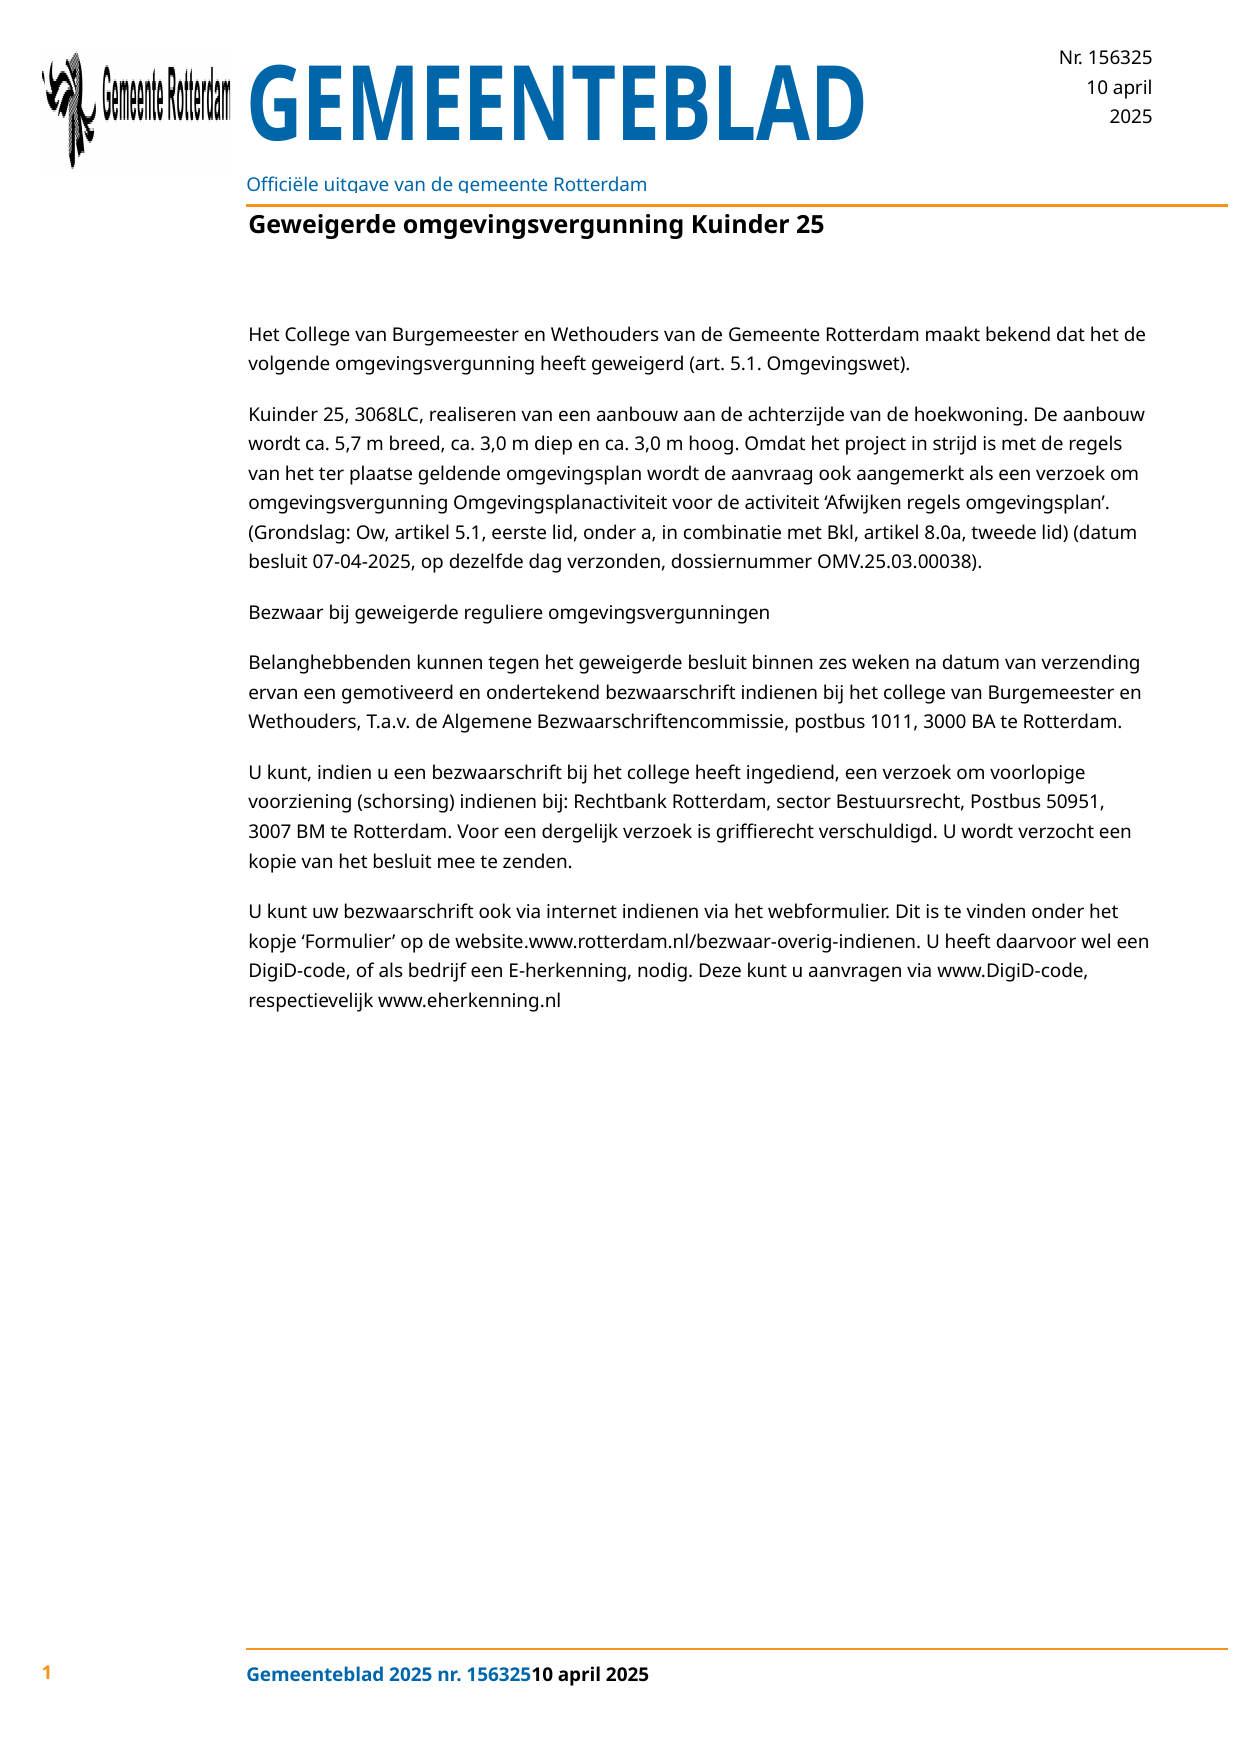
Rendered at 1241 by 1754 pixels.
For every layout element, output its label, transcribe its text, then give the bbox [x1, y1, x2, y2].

text U kunt, indien u een bezwaarschrift bij het college heeft ingediend, een verzoek om voorlopige voorziening (schorsing) indienen bij: Rechtbank Rotterdam, sector Bestuursrecht, Postbus 50951, 3007 BM te Rotterdam. Voor een dergelijk verzoek is griffierecht verschuldigd. U wordt verzocht een kopie van het besluit mee te zenden. [248, 759, 1152, 873]
picture [41, 47, 231, 172]
text Geweigerde omgevingsvergunning Kuinder 25 [248, 207, 1152, 241]
text Het College van Burgemeester en Wethouders van de Gemeente Rotterdam maakt bekend dat het de volgende omgevingsvergunning heeft geweigerd (art. 5.1. Omgevingswet). [248, 321, 1152, 376]
text Belanghebbenden kunnen tegen het geweigerde besluit binnen zes weken na datum van verzending ervan een gemotiveerd en ondertekend bezwaarschrift indienen bij het college van Burgemeester en Wethouders, T.a.v. de Algemene Bezwaarschriftencommissie, postbus 1011, 3000 BA te Rotterdam. [248, 649, 1152, 734]
text Bezwaar bij geweigerde reguliere omgevingsvergunningen [248, 599, 1152, 625]
text Kuinder 25, 3068LC, realiseren van een aanbouw aan de achterzijde van de hoekwoning. De aanbouw wordt ca. 5,7 m breed, ca. 3,0 m diep en ca. 3,0 m hoog. Omdat het project in strijd is met de regels van het ter plaatse geldende omgevingsplan wordt de aanvraag ook aangemerkt als een verzoek om omgevingsvergunning Omgevingsplanactiviteit voor de activiteit ‘Afwijken regels omgevingsplan’. (Grondslag: Ow, artikel 5.1, eerste lid, onder a, in combinatie met Bkl, artikel 8.0a, tweede lid) (datum besluit 07-04-2025, op dezelfde dag verzonden, dossiernummer OMV.25.03.00038). [248, 401, 1152, 574]
text U kunt uw bezwaarschrift ook via internet indienen via het webformulier. Dit is te vinden onder het kopje ‘Formulier’ op de website.www.rotterdam.nl/bezwaar-overig-indienen. U heeft daarvoor wel een DigiD-code, of als bedrijf een E-herkenning, nodig. Deze kunt u aanvragen via www.DigiD-code, respectievelijk www.eherkenning.nl [248, 898, 1152, 1013]
